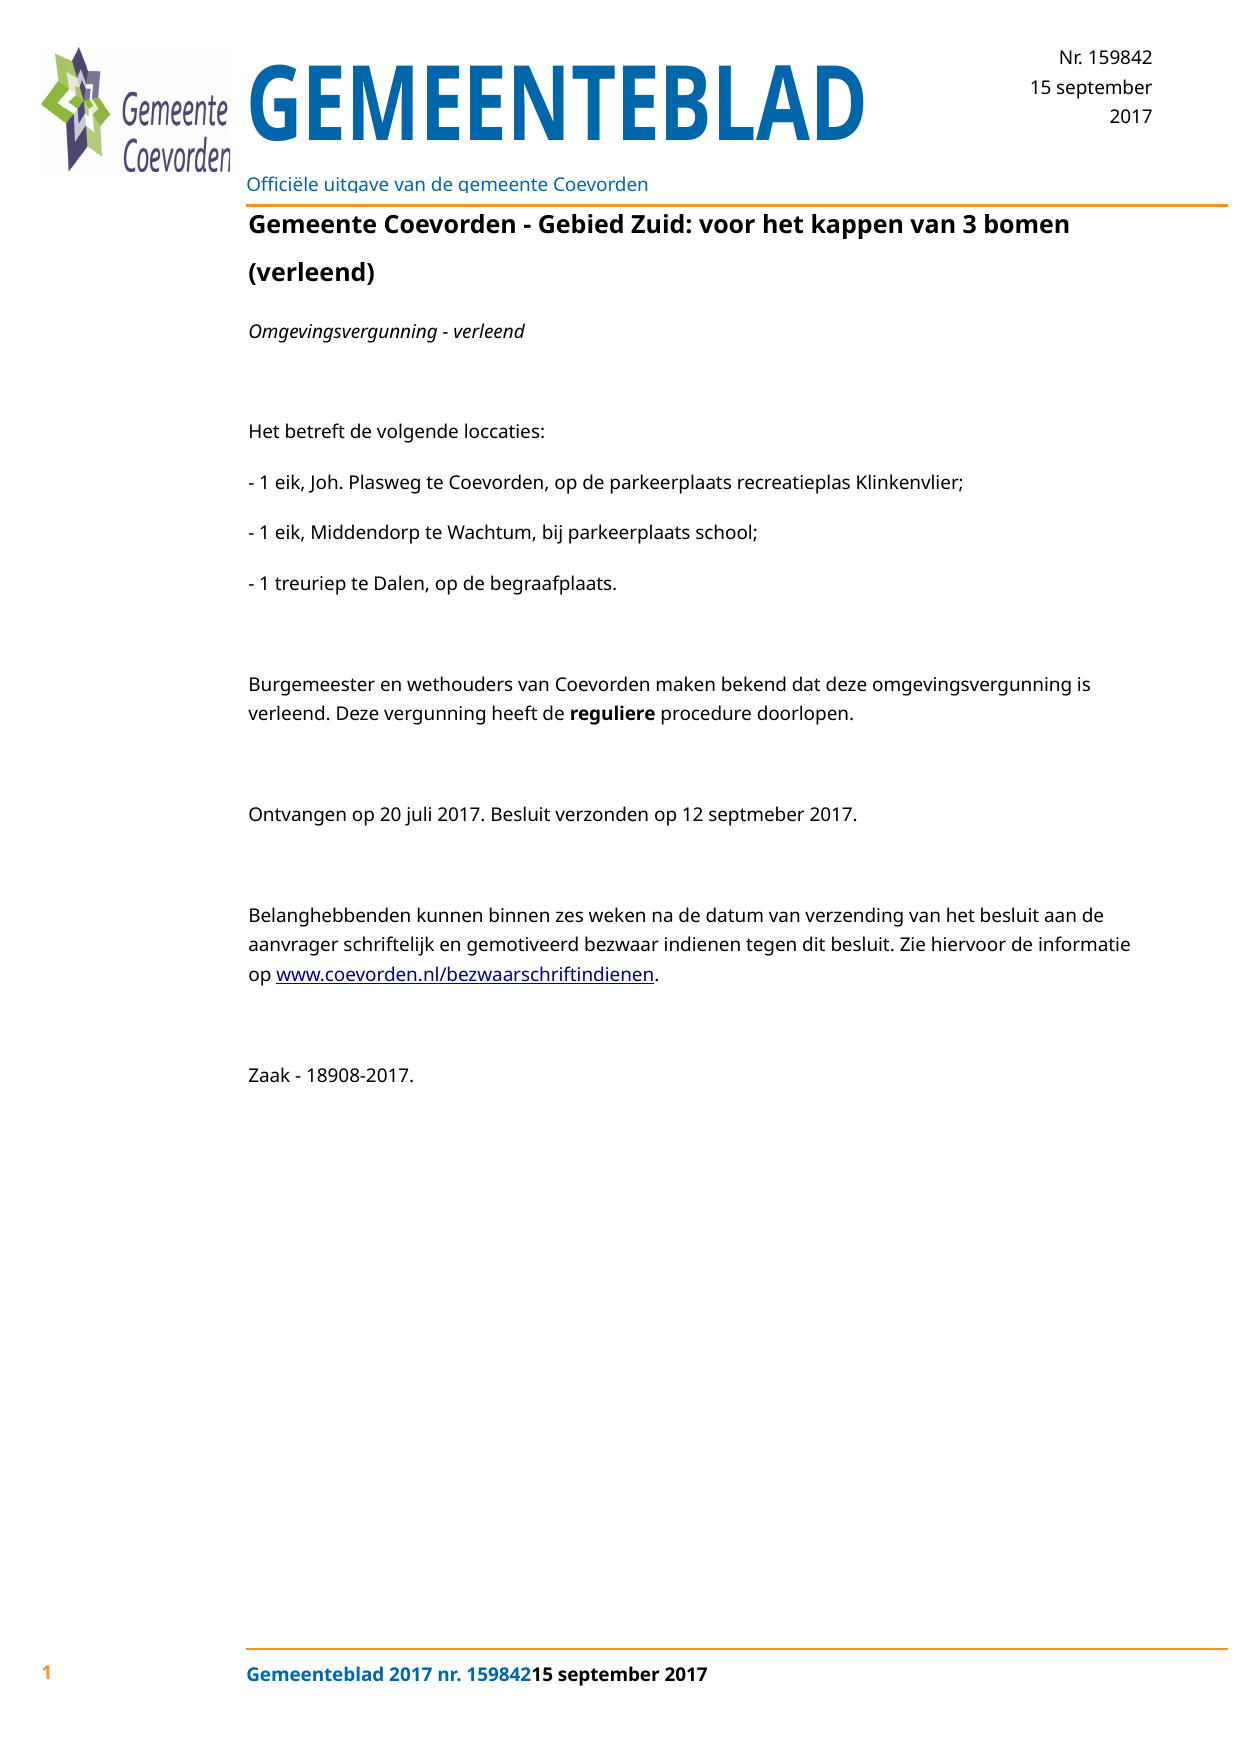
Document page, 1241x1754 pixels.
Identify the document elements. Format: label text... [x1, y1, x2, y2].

picture [41, 47, 231, 172]
text - 1 eik, Joh. Plasweg te Coevorden, op de parkeerplaats recreatieplas Klinkenvlier; [248, 469, 1152, 495]
text Zaak - 18908-2017. [248, 1062, 1152, 1088]
text - 1 eik, Middendorp te Wachtum, bij parkeerplaats school; [248, 519, 1152, 545]
text Burgemeester en wethouders van Coevorden maken bekend dat deze omgevingsvergunning is verleend. Deze vergunning heeft de reguliere procedure doorlopen. [248, 671, 1152, 726]
text Belanghebbenden kunnen binnen zes weken na de datum van verzending van het besluit aan de aanvrager schriftelijk en gemotiveerd bezwaar indienen tegen dit besluit. Zie hiervoor de informatie op www.coevorden.nl/bezwaarschriftindienen. [248, 902, 1152, 987]
text Gemeente Coevorden - Gebied Zuid: voor het kappen van 3 bomen (verleend) [248, 207, 1152, 288]
text - 1 treuriep te Dalen, op de begraafplaats. [248, 570, 1152, 596]
text Ontvangen op 20 juli 2017. Besluit verzonden op 12 septmeber 2017. [248, 801, 1152, 827]
text Omgevingsvergunning - verleend [248, 318, 1152, 344]
text Het betreft de volgende loccaties: [248, 419, 1152, 444]
